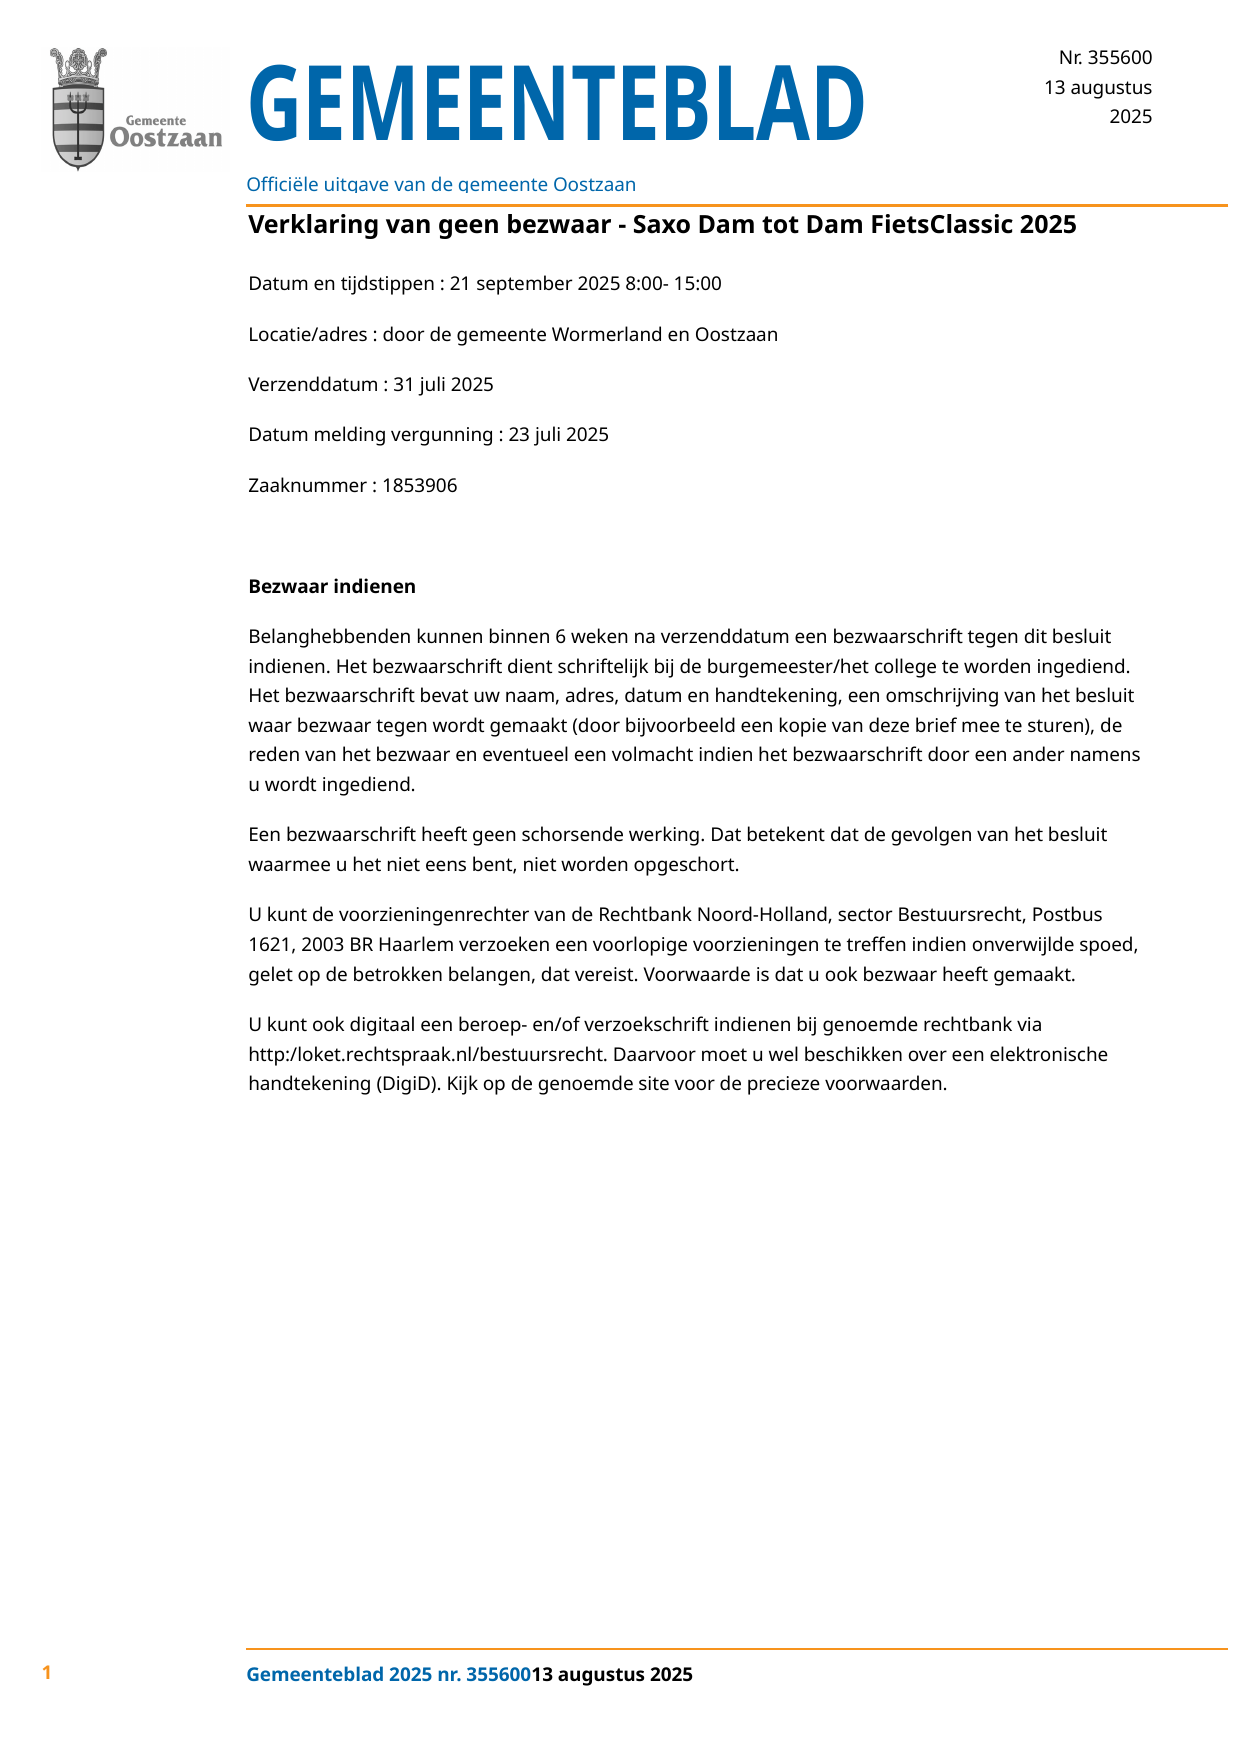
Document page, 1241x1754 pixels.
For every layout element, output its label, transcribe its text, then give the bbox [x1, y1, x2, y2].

picture [41, 47, 231, 172]
text Locatie/adres : door de gemeente Wormerland en Oostzaan [248, 321, 1152, 346]
text Bezwaar indienen [248, 573, 1152, 598]
text Datum en tijdstippen : 21 september 2025 8:00- 15:00 [248, 270, 1152, 296]
text Belanghebbenden kunnen binnen 6 weken na verzenddatum een bezwaarschrift tegen dit besluit indienen. Het bezwaarschrift dient schriftelijk bij de burgemeester/het college te worden ingediend. Het bezwaarschrift bevat uw naam, adres, datum en handtekening, een omschrijving van het besluit waar bezwaar tegen wordt gemaakt (door bijvoorbeeld een kopie van deze brief mee te sturen), de reden van het bezwaar en eventueel een volmacht indien het bezwaarschrift door een ander namens u wordt ingediend. [248, 623, 1152, 797]
text U kunt de voorzieningenrechter van de Rechtbank Noord-Holland, sector Bestuursrecht, Postbus 1621, 2003 BR Haarlem verzoeken een voorlopige voorzieningen te treffen indien onverwijlde spoed, gelet op de betrokken belangen, dat vereist. Voorwaarde is dat u ook bezwaar heeft gemaakt. [248, 902, 1152, 986]
text Datum melding vergunning : 23 juli 2025 [248, 422, 1152, 447]
text Verklaring van geen bezwaar - Saxo Dam tot Dam FietsClassic 2025 [248, 207, 1152, 241]
text Verzenddatum : 31 juli 2025 [248, 371, 1152, 397]
text Zaaknummer : 1853906 [248, 472, 1152, 498]
text Een bezwaarschrift heeft geen schorsende werking. Dat betekent dat de gevolgen van het besluit waarmee u het niet eens bent, niet worden opgeschort. [248, 822, 1152, 877]
text U kunt ook digitaal een beroep- en/of verzoekschrift indienen bij genoemde rechtbank via http:/loket.rechtspraak.nl/bestuursrecht. Daarvoor moet u wel beschikken over een elektronische handtekening (DigiD). Kijk op de genoemde site voor de precieze voorwaarden. [248, 1011, 1152, 1096]
